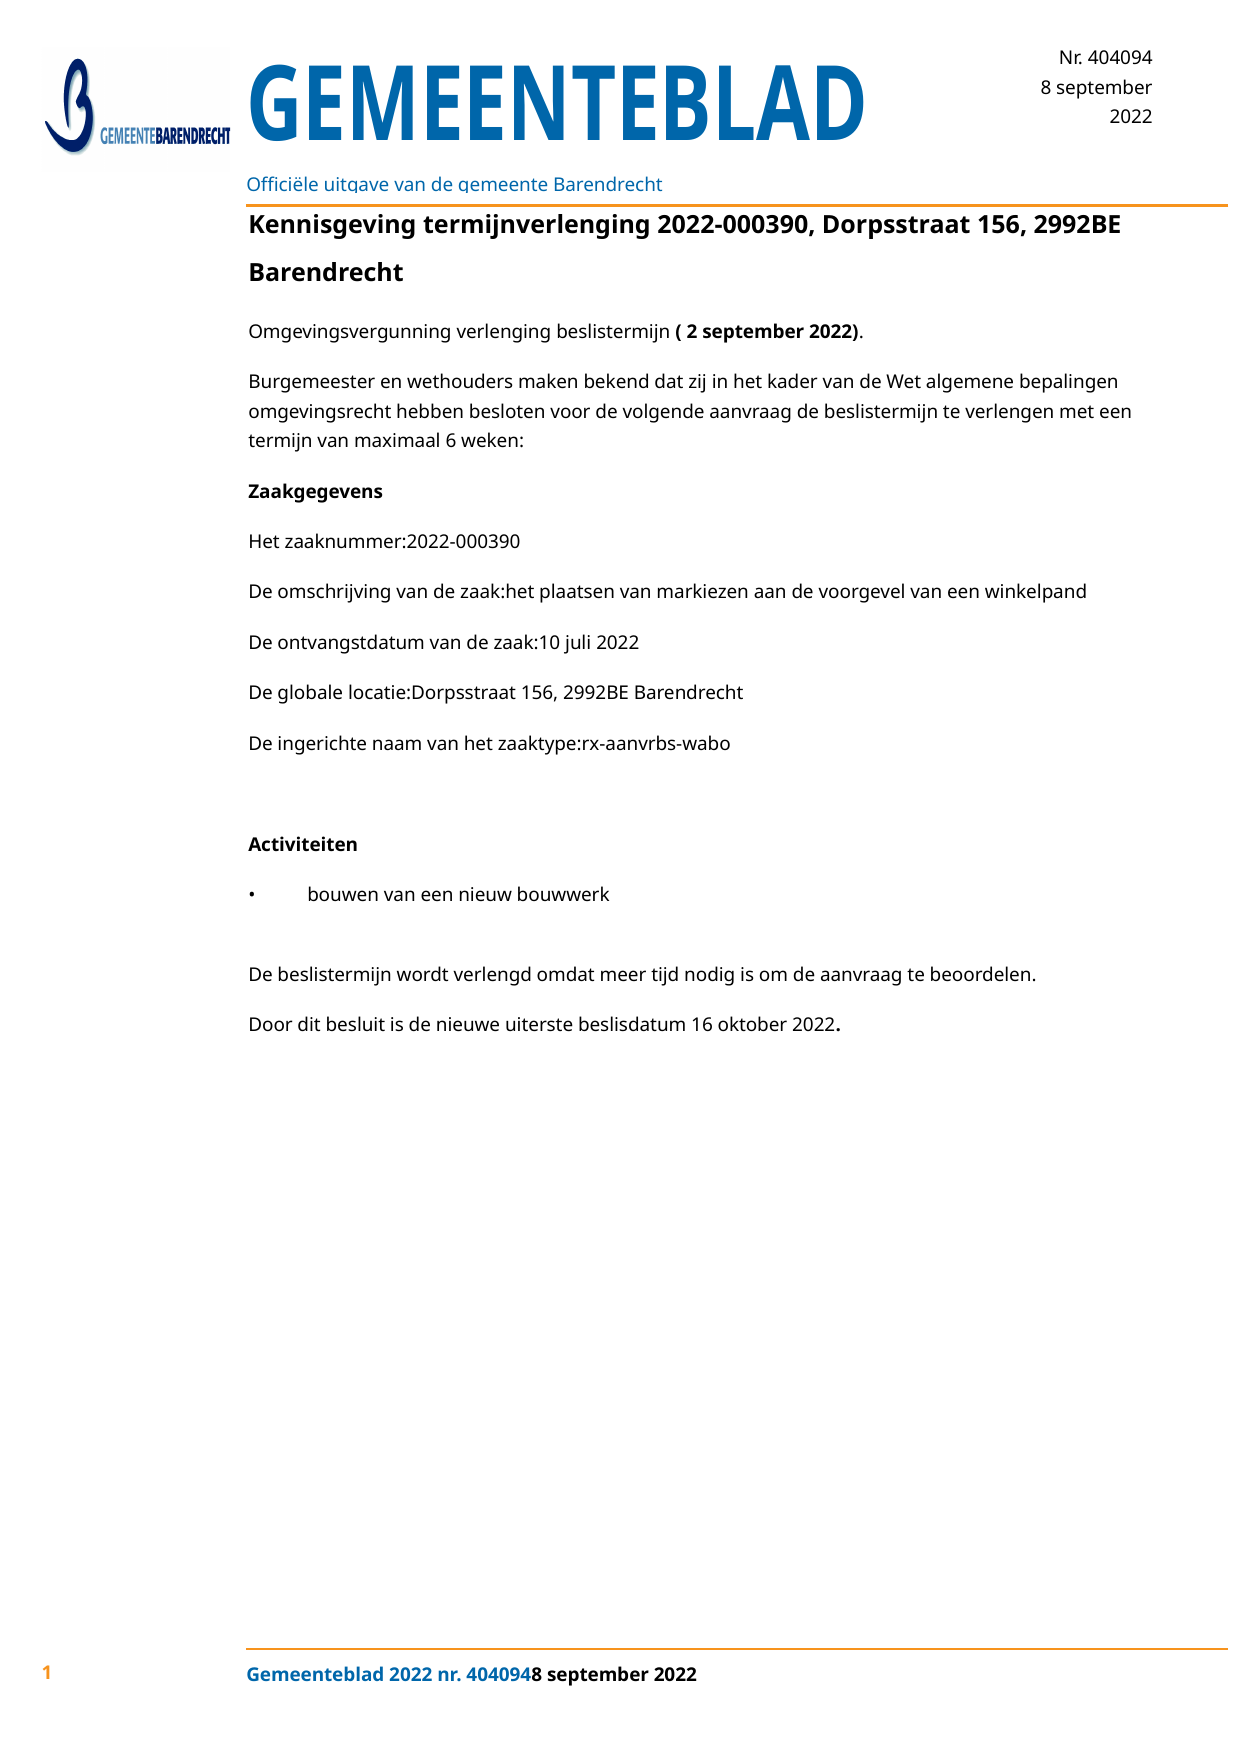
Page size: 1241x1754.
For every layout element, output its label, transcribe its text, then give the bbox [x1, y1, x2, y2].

text Activiteiten [248, 831, 1152, 857]
text Burgemeester en wethouders maken bekend dat zij in het kader van de Wet algemene bepalingen omgevingsrecht hebben besloten voor de volgende aanvraag de beslistermijn te verlengen met een termijn van maximaal 6 weken: [248, 368, 1152, 453]
text De ontvangstdatum van de zaak:10 juli 2022 [248, 629, 1152, 655]
text De omschrijving van de zaak:het plaatsen van markiezen aan de voorgevel van een winkelpand [248, 579, 1152, 604]
text De ingerichte naam van het zaaktype:rx-aanvrbs-wabo [248, 730, 1152, 756]
text Het zaaknummer:2022-000390 [248, 528, 1152, 554]
text Omgevingsvergunning verlenging beslistermijn ( 2 september 2022). [248, 318, 1152, 344]
text De beslistermijn wordt verlengd omdat meer tijd nodig is om de aanvraag te beoordelen. [248, 961, 1152, 987]
picture [41, 47, 231, 172]
list bouwen van een nieuw bouwwerk [248, 881, 1152, 907]
text Zaakgegevens [248, 478, 1152, 504]
text Door dit besluit is de nieuwe uiterste beslisdatum 16 oktober 2022. [248, 1012, 1152, 1037]
text De globale locatie:Dorpsstraat 156, 2992BE Barendrecht [248, 679, 1152, 705]
text Kennisgeving termijnverlenging 2022-000390, Dorpsstraat 156, 2992BE Barendrecht [248, 207, 1152, 288]
